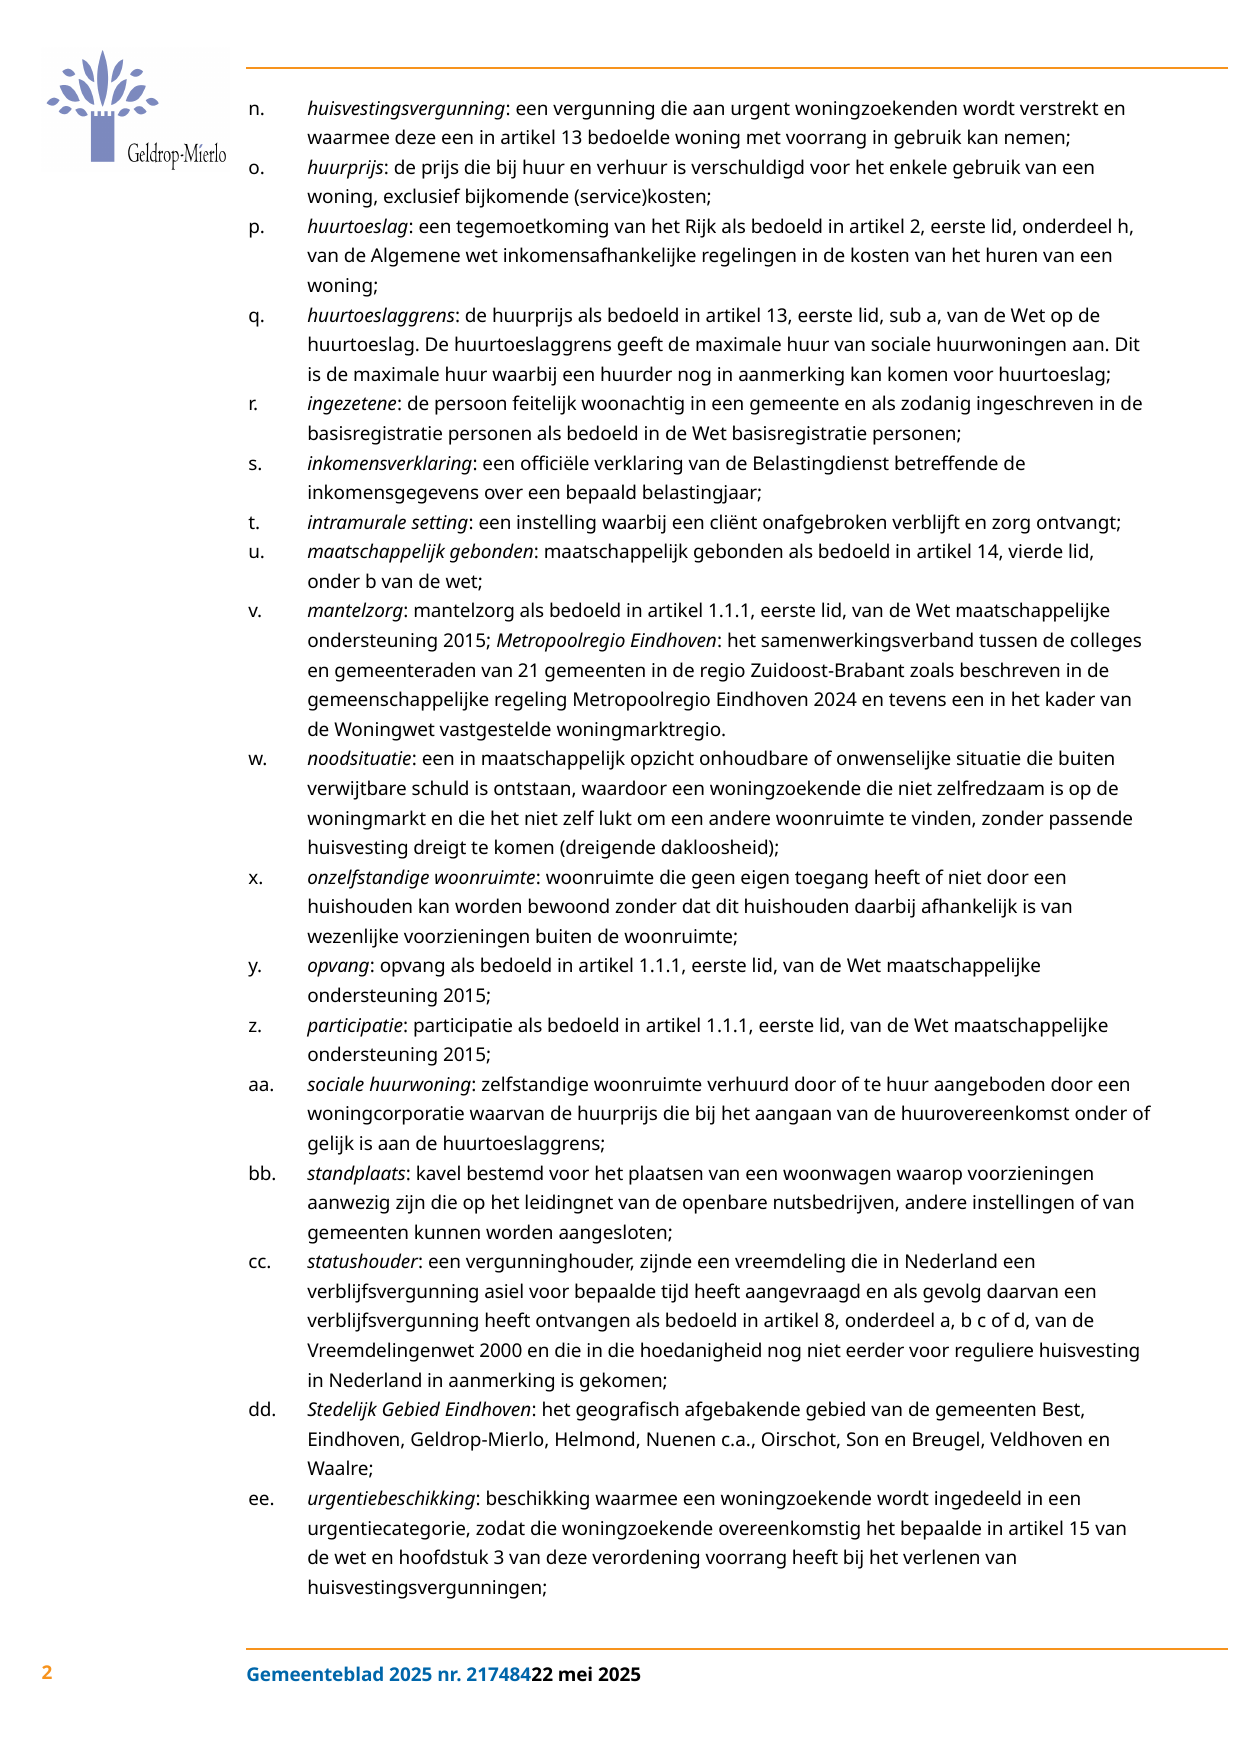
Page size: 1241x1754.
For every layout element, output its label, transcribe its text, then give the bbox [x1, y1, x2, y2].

list participatie: participatie als bedoeld in artikel 1.1.1, eerste lid, van de Wet maatschappelijke ondersteuning 2015; [248, 1012, 1152, 1067]
list huisvestingsvergunning: een vergunning die aan urgent woningzoekenden wordt verstrekt en waarmee deze een in artikel 13 bedoelde woning met voorrang in gebruik kan nemen; [248, 95, 1152, 150]
list huurprijs: de prijs die bij huur en verhuur is verschuldigd voor het enkele gebruik van een woning, exclusief bijkomende (service)kosten; [248, 154, 1152, 209]
list sociale huurwoning: zelfstandige woonruimte verhuurd door of te huur aangeboden door een woningcorporatie waarvan de huurprijs die bij het aangaan van de huurovereenkomst onder of gelijk is aan de huurtoeslaggrens; [248, 1071, 1152, 1156]
list huurtoeslag: een tegemoetkoming van het Rijk als bedoeld in artikel 2, eerste lid, onderdeel h, van de Algemene wet inkomensafhankelijke regelingen in de kosten van het huren van een woning; [248, 213, 1152, 298]
list statushouder: een vergunninghouder, zijnde een vreemdeling die in Nederland een verblijfsvergunning asiel voor bepaalde tijd heeft aangevraagd en als gevolg daarvan een verblijfsvergunning heeft ontvangen als bedoeld in artikel 8, onderdeel a, b c of d, van de Vreemdelingenwet 2000 en die in die hoedanigheid nog niet eerder voor reguliere huisvesting in Nederland in aanmerking is gekomen; [248, 1248, 1152, 1393]
list inkomensverklaring: een officiële verklaring van de Belastingdienst betreffende de inkomensgegevens over een bepaald belastingjaar; [248, 450, 1152, 505]
list onzelfstandige woonruimte: woonruimte die geen eigen toegang heeft of niet door een huishouden kan worden bewoond zonder dat dit huishouden daarbij afhankelijk is van wezenlijke voorzieningen buiten de woonruimte; [248, 864, 1152, 949]
list ingezetene: de persoon feitelijk woonachtig in een gemeente en als zodanig ingeschreven in de basisregistratie personen als bedoeld in de Wet basisregistratie personen; [248, 391, 1152, 446]
picture [41, 47, 231, 172]
list huurtoeslaggrens: de huurprijs als bedoeld in artikel 13, eerste lid, sub a, van de Wet op de huurtoeslag. De huurtoeslaggrens geeft de maximale huur van sociale huurwoningen aan. Dit is de maximale huur waarbij een huurder nog in aanmerking kan komen voor huurtoeslag; [248, 302, 1152, 387]
list opvang: opvang als bedoeld in artikel 1.1.1, eerste lid, van de Wet maatschappelijke ondersteuning 2015; [248, 953, 1152, 1008]
list noodsituatie: een in maatschappelijk opzicht onhoudbare of onwenselijke situatie die buiten verwijtbare schuld is ontstaan, waardoor een woningzoekende die niet zelfredzaam is op de woningmarkt en die het niet zelf lukt om een andere woonruimte te vinden, zonder passende huisvesting dreigt te komen (dreigende dakloosheid); [248, 746, 1152, 860]
list Stedelijk Gebied Eindhoven: het geografisch afgebakende gebied van de gemeenten Best, Eindhoven, Geldrop-Mierlo, Helmond, Nuenen c.a., Oirschot, Son en Breugel, Veldhoven en Waalre; [248, 1396, 1152, 1481]
list mantelzorg: mantelzorg als bedoeld in artikel 1.1.1, eerste lid, van de Wet maatschappelijke ondersteuning 2015; Metropoolregio Eindhoven: het samenwerkingsverband tussen de colleges en gemeenteraden van 21 gemeenten in de regio Zuidoost-Brabant zoals beschreven in de gemeenschappelijke regeling Metropoolregio Eindhoven 2024 en tevens een in het kader van de Woningwet vastgestelde woningmarktregio. [248, 598, 1152, 742]
list urgentiebeschikking: beschikking waarmee een woningzoekende wordt ingedeeld in een urgentiecategorie, zodat die woningzoekende overeenkomstig het bepaalde in artikel 15 van de wet en hoofdstuk 3 van deze verordening voorrang heeft bij het verlenen van huisvestingsvergunningen; [248, 1485, 1152, 1600]
list maatschappelijk gebonden: maatschappelijk gebonden als bedoeld in artikel 14, vierde lid, onder b van de wet; [248, 538, 1152, 594]
list standplaats: kavel bestemd voor het plaatsen van een woonwagen waarop voorzieningen aanwezig zijn die op het leidingnet van de openbare nutsbedrijven, andere instellingen of van gemeenten kunnen worden aangesloten; [248, 1160, 1152, 1245]
list intramurale setting: een instelling waarbij een cliënt onafgebroken verblijft en zorg ontvangt; [248, 509, 1152, 535]
